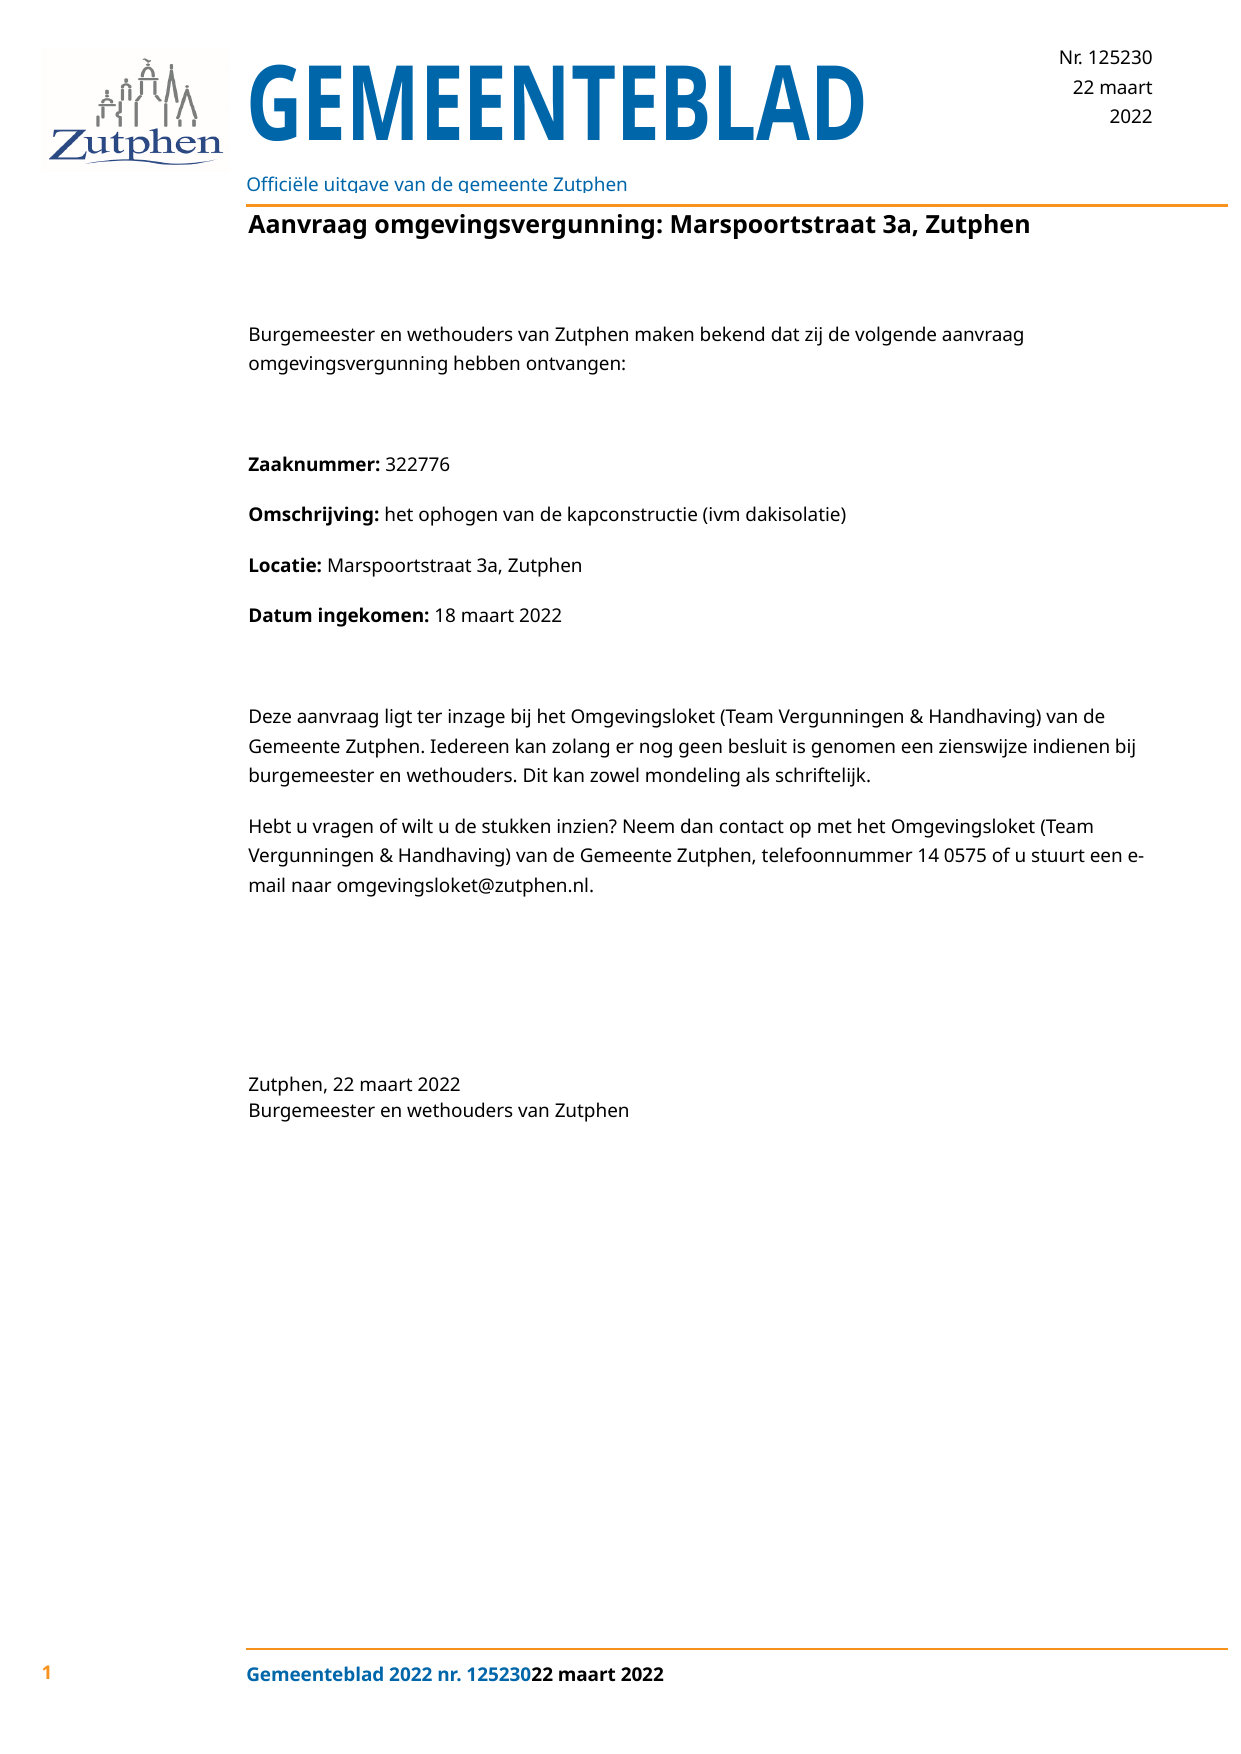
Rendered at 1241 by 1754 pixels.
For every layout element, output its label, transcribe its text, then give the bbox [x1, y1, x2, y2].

text Deze aanvraag ligt ter inzage bij het Omgevingsloket (Team Vergunningen & Handhaving) van de Gemeente Zutphen. Iedereen kan zolang er nog geen besluit is genomen een zienswijze indienen bij burgemeester en wethouders. Dit kan zowel mondeling als schriftelijk. [248, 703, 1152, 788]
text Hebt u vragen of wilt u de stukken inzien? Neem dan contact op met het Omgevingsloket (Team Vergunningen & Handhaving) van de Gemeente Zutphen, telefoonnummer 14 0575 of u stuurt een e-mail naar omgevingsloket@zutphen.nl. [248, 813, 1152, 898]
text Burgemeester en wethouders van Zutphen maken bekend dat zij de volgende aanvraag omgevingsvergunning hebben ontvangen: [248, 321, 1152, 376]
text Aanvraag omgevingsvergunning: Marspoortstraat 3a, Zutphen [248, 207, 1152, 241]
text Zaaknummer: 322776 [248, 451, 1152, 477]
text Locatie: Marspoortstraat 3a, Zutphen [248, 552, 1152, 578]
text Zutphen, 22 maart 2022 [248, 1071, 1152, 1097]
picture [41, 47, 231, 172]
text Burgemeester en wethouders van Zutphen [248, 1097, 1152, 1122]
text Omschrijving: het ophogen van de kapconstructie (ivm dakisolatie) [248, 502, 1152, 527]
text Datum ingekomen: 18 maart 2022 [248, 602, 1152, 628]
